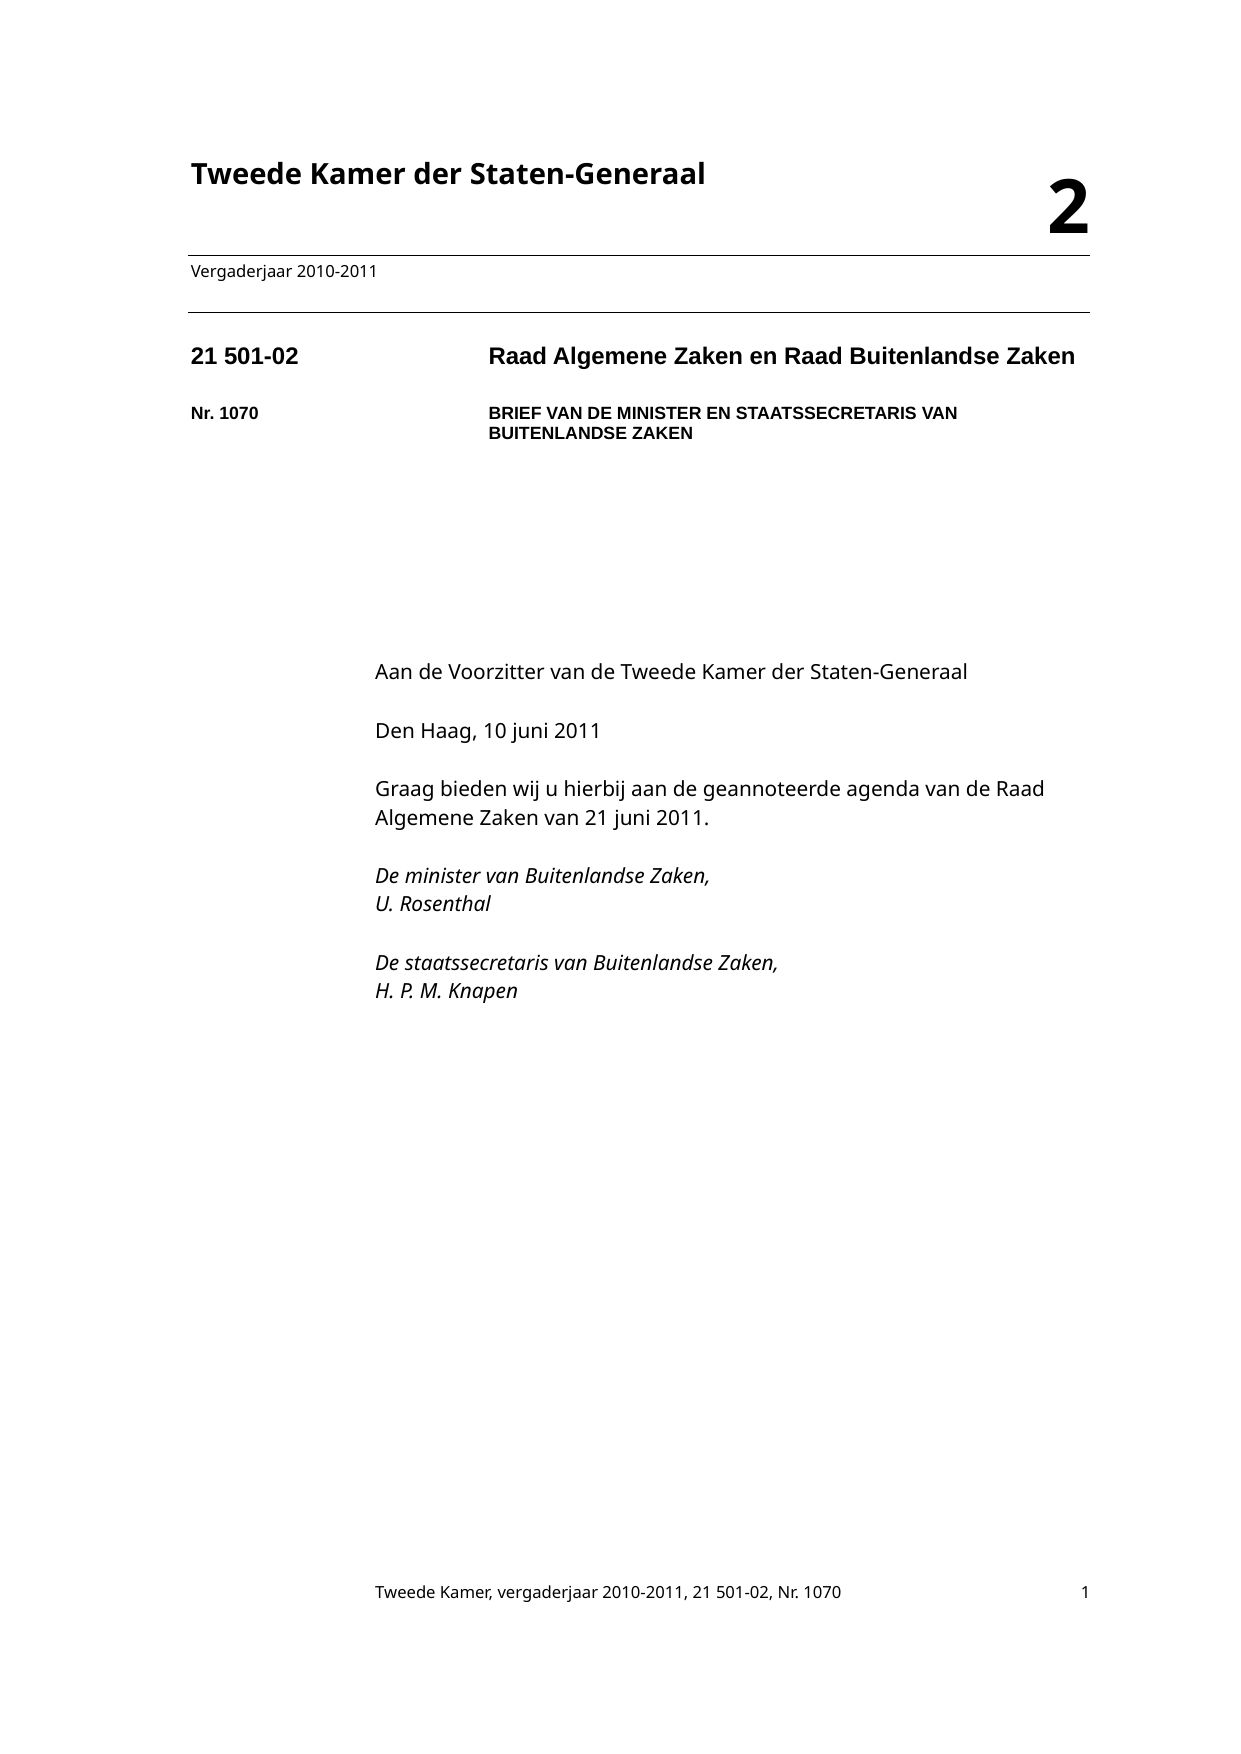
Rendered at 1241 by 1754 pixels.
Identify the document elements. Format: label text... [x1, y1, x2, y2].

text Aan de Voorzitter van de Tweede Kamer der Staten-Generaal [375, 657, 1090, 686]
text Graag bieden wij u hierbij aan de geannoteerde agenda van de Raad Algemene Zaken van 21 juni 2011. [375, 774, 1090, 831]
table_cell 21 501-02 [188, 339, 485, 399]
table_cell Nr. 1070 [188, 399, 485, 539]
text De staatssecretaris van Buitenlandse Zaken, [375, 948, 1090, 976]
table_header 2 [910, 150, 1090, 255]
text De minister van Buitenlandse Zaken, [375, 861, 1090, 889]
table_cell [485, 256, 1090, 312]
table_cell Vergaderjaar 2010-2011 [188, 256, 485, 312]
table_header Tweede Kamer der Staten-Generaal [188, 150, 909, 255]
table_cell BRIEF VAN DE MINISTER EN STAATSSECRETARIS VAN BUITENLANDSE ZAKEN [485, 399, 1090, 539]
table_cell [485, 313, 1090, 339]
text H. P. M. Knapen [375, 976, 1090, 1005]
table_cell [188, 313, 485, 339]
text Den Haag, 10 juni 2011 [375, 716, 1090, 744]
text U. Rosenthal [375, 889, 1090, 918]
table_cell Raad Algemene Zaken en Raad Buitenlandse Zaken [485, 339, 1090, 399]
